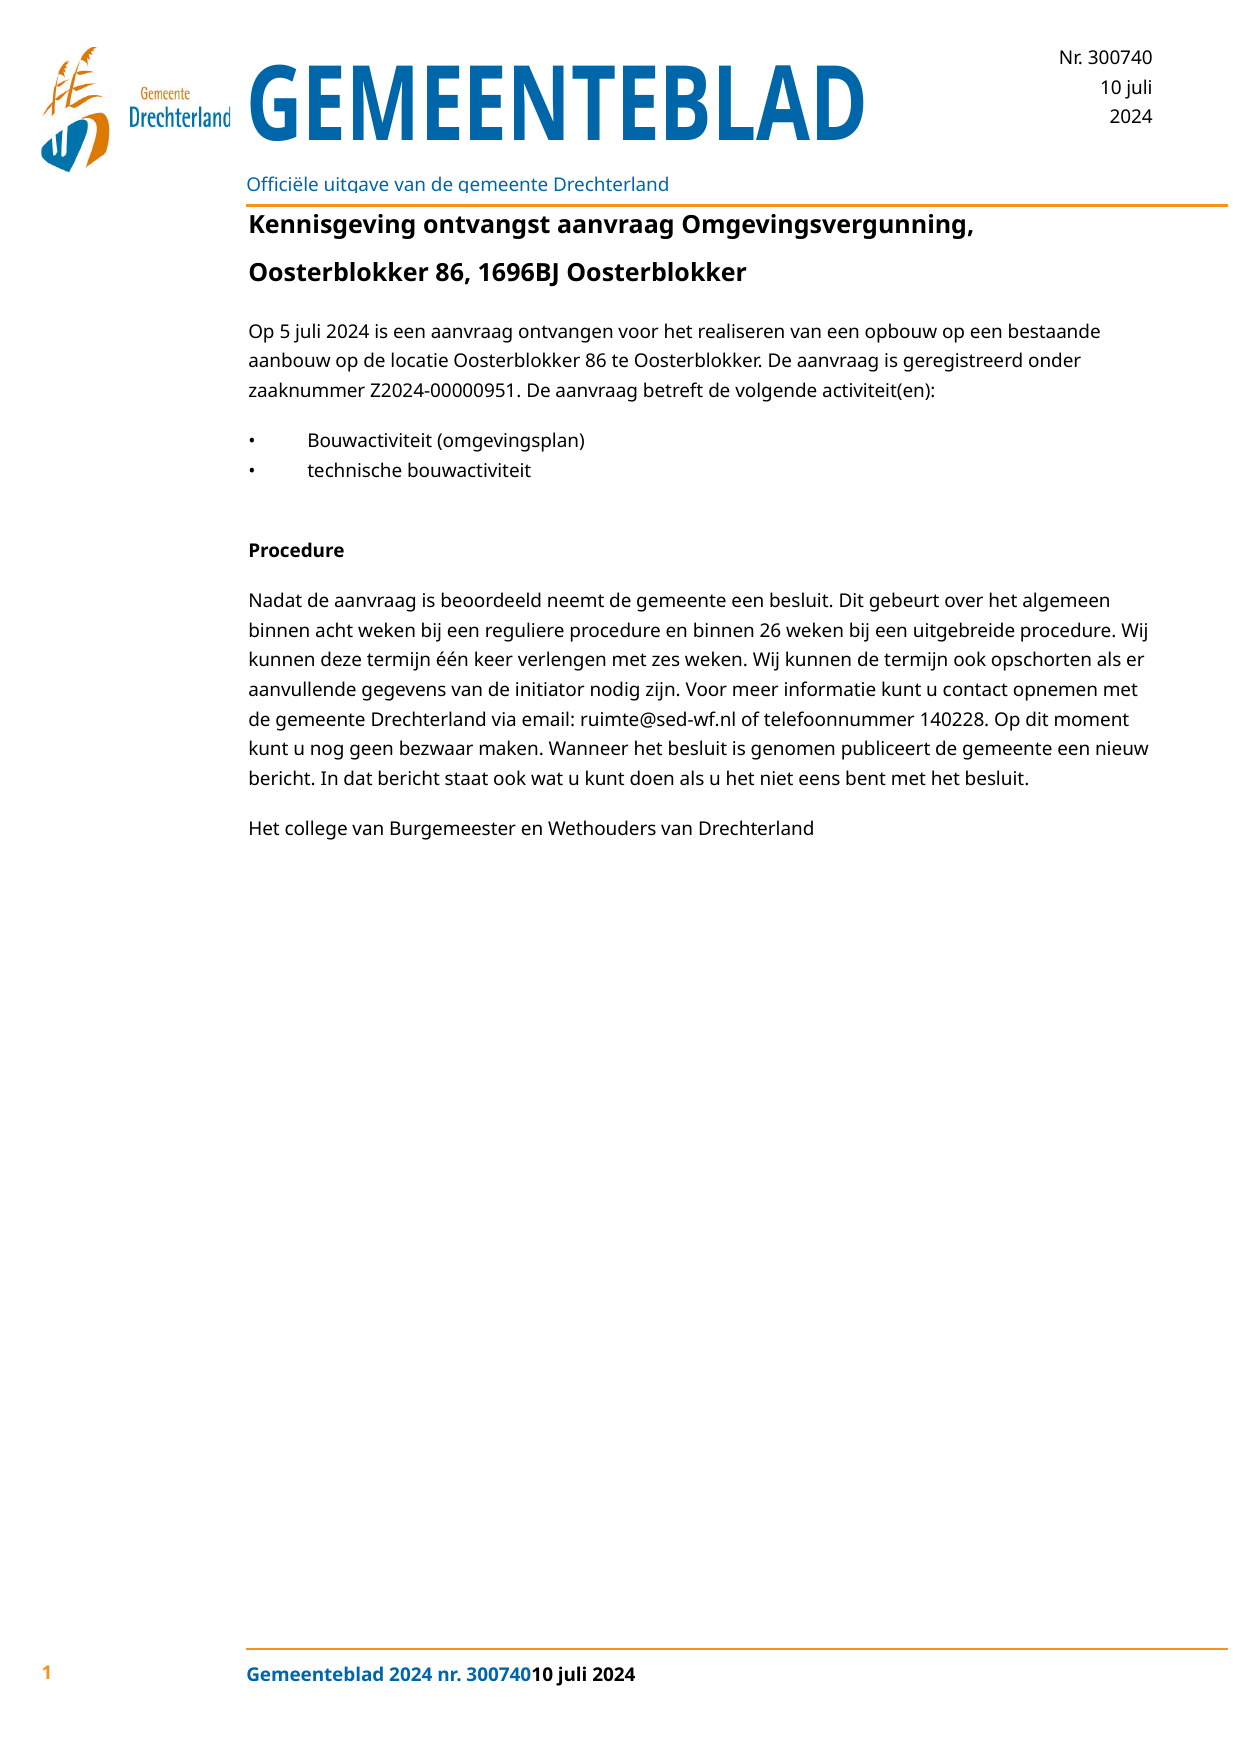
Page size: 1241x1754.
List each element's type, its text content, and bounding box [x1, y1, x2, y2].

picture [41, 158, 64, 172]
text Procedure [248, 537, 1152, 563]
picture [41, 47, 231, 172]
list technische bouwactiviteit [248, 457, 1152, 483]
text Nadat de aanvraag is beoordeeld neemt de gemeente een besluit. Dit gebeurt over het algemeen binnen acht weken bij een reguliere procedure en binnen 26 weken bij een uitgebreide procedure. Wij kunnen deze termijn één keer verlengen met zes weken. Wij kunnen de termijn ook opschorten als er aanvullende gegevens van de initiator nodig zijn. Voor meer informatie kunt u contact opnemen met de gemeente Drechterland via email: ruimte@sed-wf.nl of telefoonnummer 140228. Op dit moment kunt u nog geen bezwaar maken. Wanneer het besluit is genomen publiceert de gemeente een nieuw bericht. In dat bericht staat ook wat u kunt doen als u het niet eens bent met het besluit. [248, 587, 1152, 791]
text Het college van Burgemeester en Wethouders van Drechterland [248, 815, 1152, 841]
list Bouwactiviteit (omgevingsplan) [248, 427, 1152, 453]
picture [226, 115, 231, 124]
text Kennisgeving ontvangst aanvraag Omgevingsvergunning, Oosterblokker 86, 1696BJ Oosterblokker [248, 207, 1152, 288]
text Op 5 juli 2024 is een aanvraag ontvangen voor het realiseren van een opbouw op een bestaande aanbouw op de locatie Oosterblokker 86 te Oosterblokker. De aanvraag is geregistreerd onder zaaknummer Z2024-00000951. De aanvraag betreft de volgende activiteit(en): [248, 318, 1152, 403]
